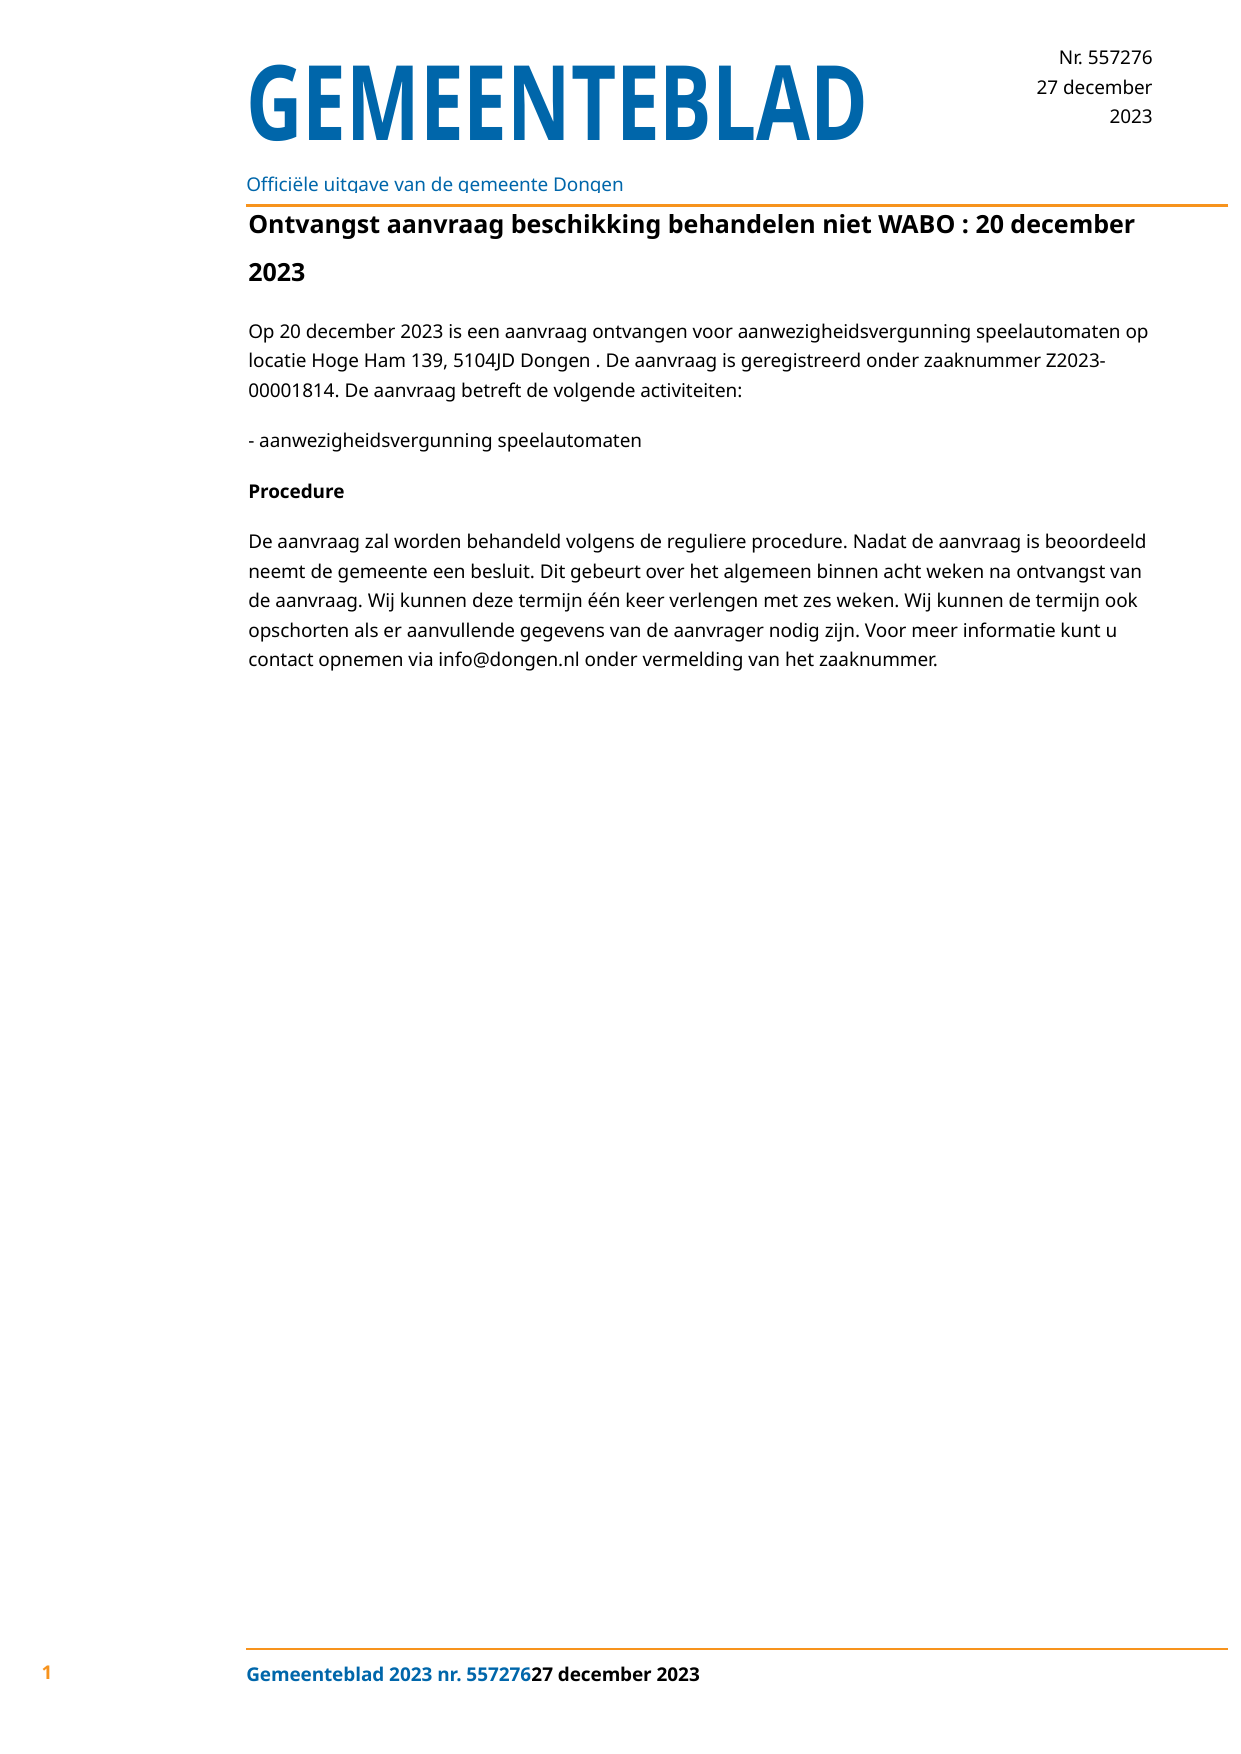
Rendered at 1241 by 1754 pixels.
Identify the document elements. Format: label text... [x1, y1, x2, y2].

text Ontvangst aanvraag beschikking behandelen niet WABO : 20 december 2023 [248, 207, 1152, 288]
text Procedure [248, 478, 1152, 504]
text De aanvraag zal worden behandeld volgens de reguliere procedure. Nadat de aanvraag is beoordeeld neemt de gemeente een besluit. Dit gebeurt over het algemeen binnen acht weken na ontvangst van de aanvraag. Wij kunnen deze termijn één keer verlengen met zes weken. Wij kunnen de termijn ook opschorten als er aanvullende gegevens van de aanvrager nodig zijn. Voor meer informatie kunt u contact opnemen via info@dongen.nl onder vermelding van het zaaknummer. [248, 528, 1152, 672]
picture [41, 47, 231, 172]
text Op 20 december 2023 is een aanvraag ontvangen voor aanwezigheidsvergunning speelautomaten op locatie Hoge Ham 139, 5104JD Dongen . De aanvraag is geregistreerd onder zaaknummer Z2023-00001814. De aanvraag betreft de volgende activiteiten: [248, 318, 1152, 403]
text - aanwezigheidsvergunning speelautomaten [248, 427, 1152, 453]
